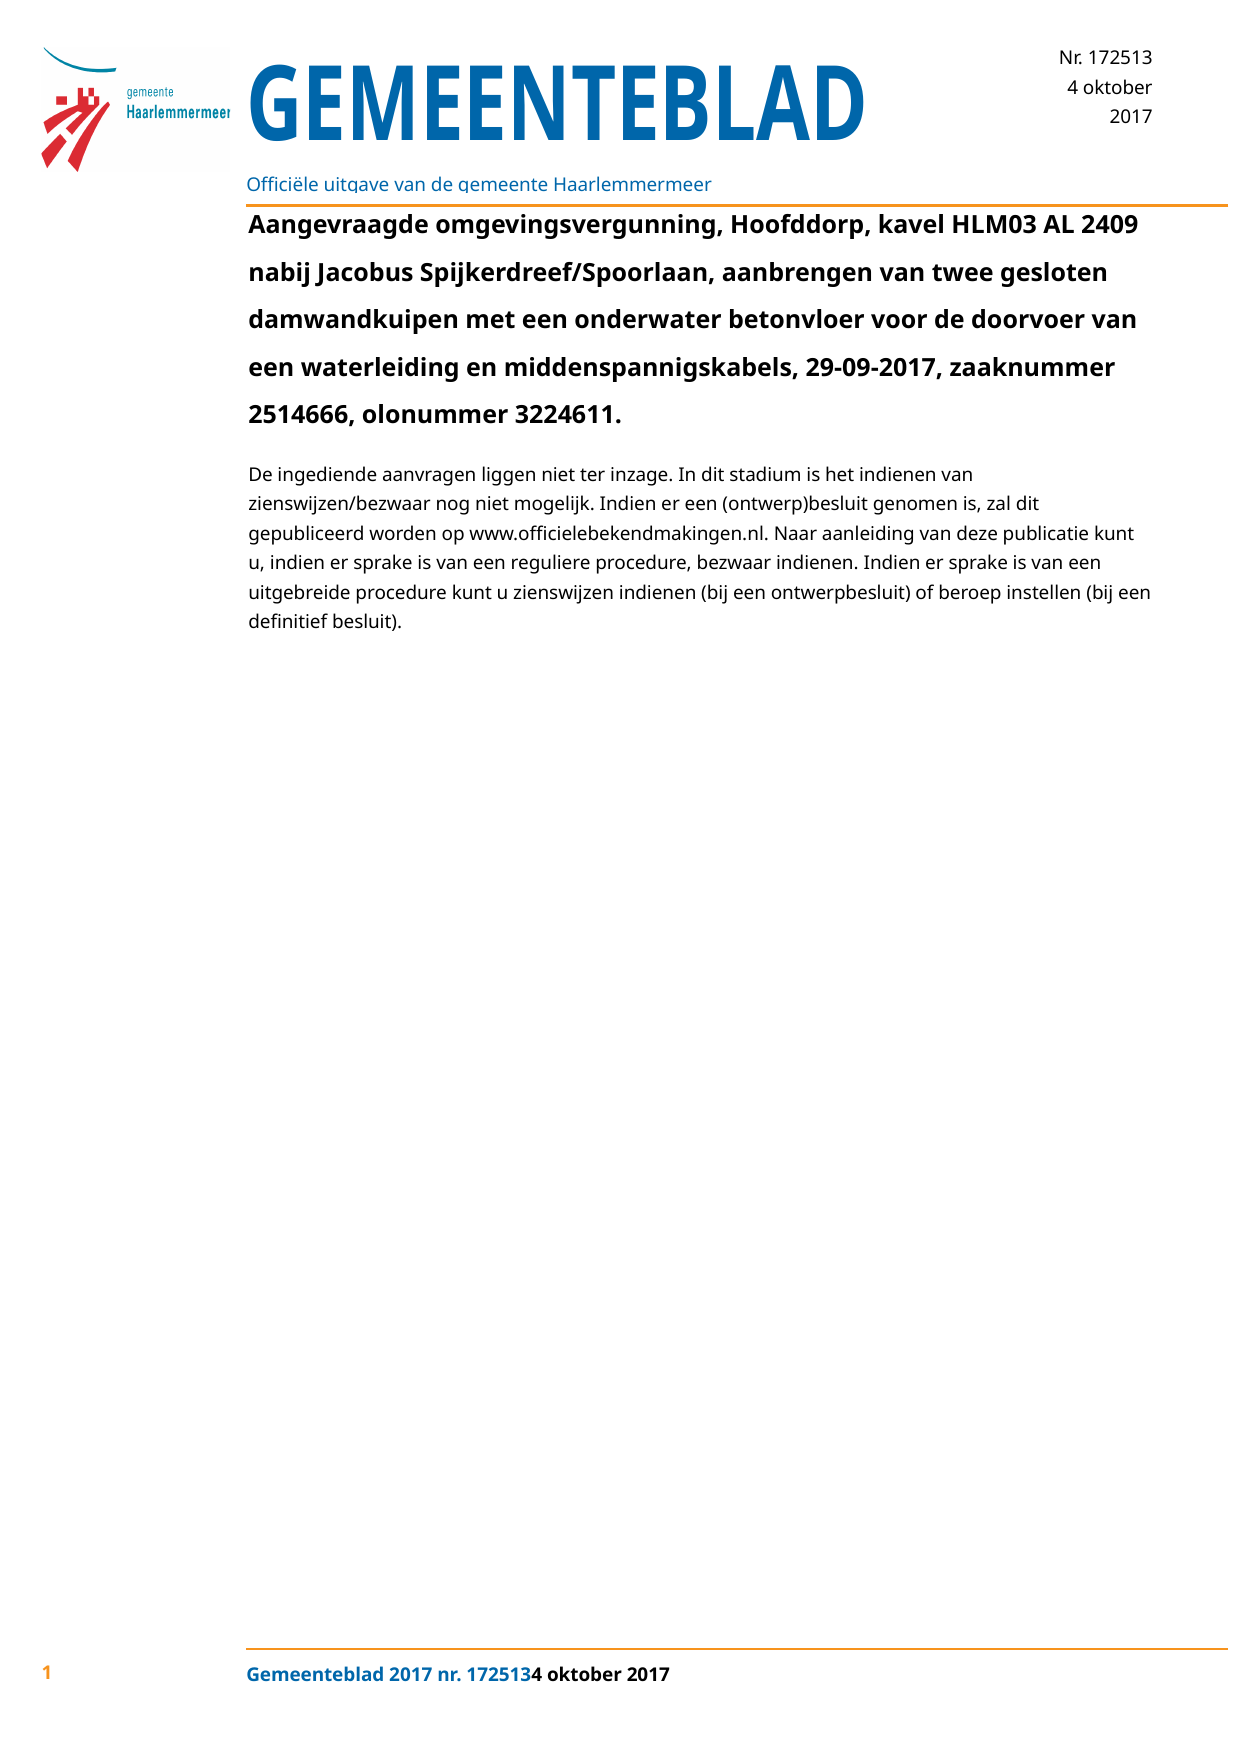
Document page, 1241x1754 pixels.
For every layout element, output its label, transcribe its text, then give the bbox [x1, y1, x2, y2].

picture [41, 47, 231, 172]
text De ingediende aanvragen liggen niet ter inzage. In dit stadium is het indienen van zienswijzen/bezwaar nog niet mogelijk. Indien er een (ontwerp)besluit genomen is, zal dit gepubliceerd worden op www.officielebekendmakingen.nl. Naar aanleiding van deze publicatie kunt u, indien er sprake is van een reguliere procedure, bezwaar indienen. Indien er sprake is van een uitgebreide procedure kunt u zienswijzen indienen (bij een ontwerpbesluit) of beroep instellen (bij een definitief besluit). [248, 461, 1152, 634]
text Aangevraagde omgevingsvergunning, Hoofddorp, kavel HLM03 AL 2409 nabij Jacobus Spijkerdreef/Spoorlaan, aanbrengen van twee gesloten damwandkuipen met een onderwater betonvloer voor de doorvoer van een waterleiding en middenspannigskabels, 29-09-2017, zaaknummer 2514666, olonummer 3224611. [248, 207, 1152, 431]
